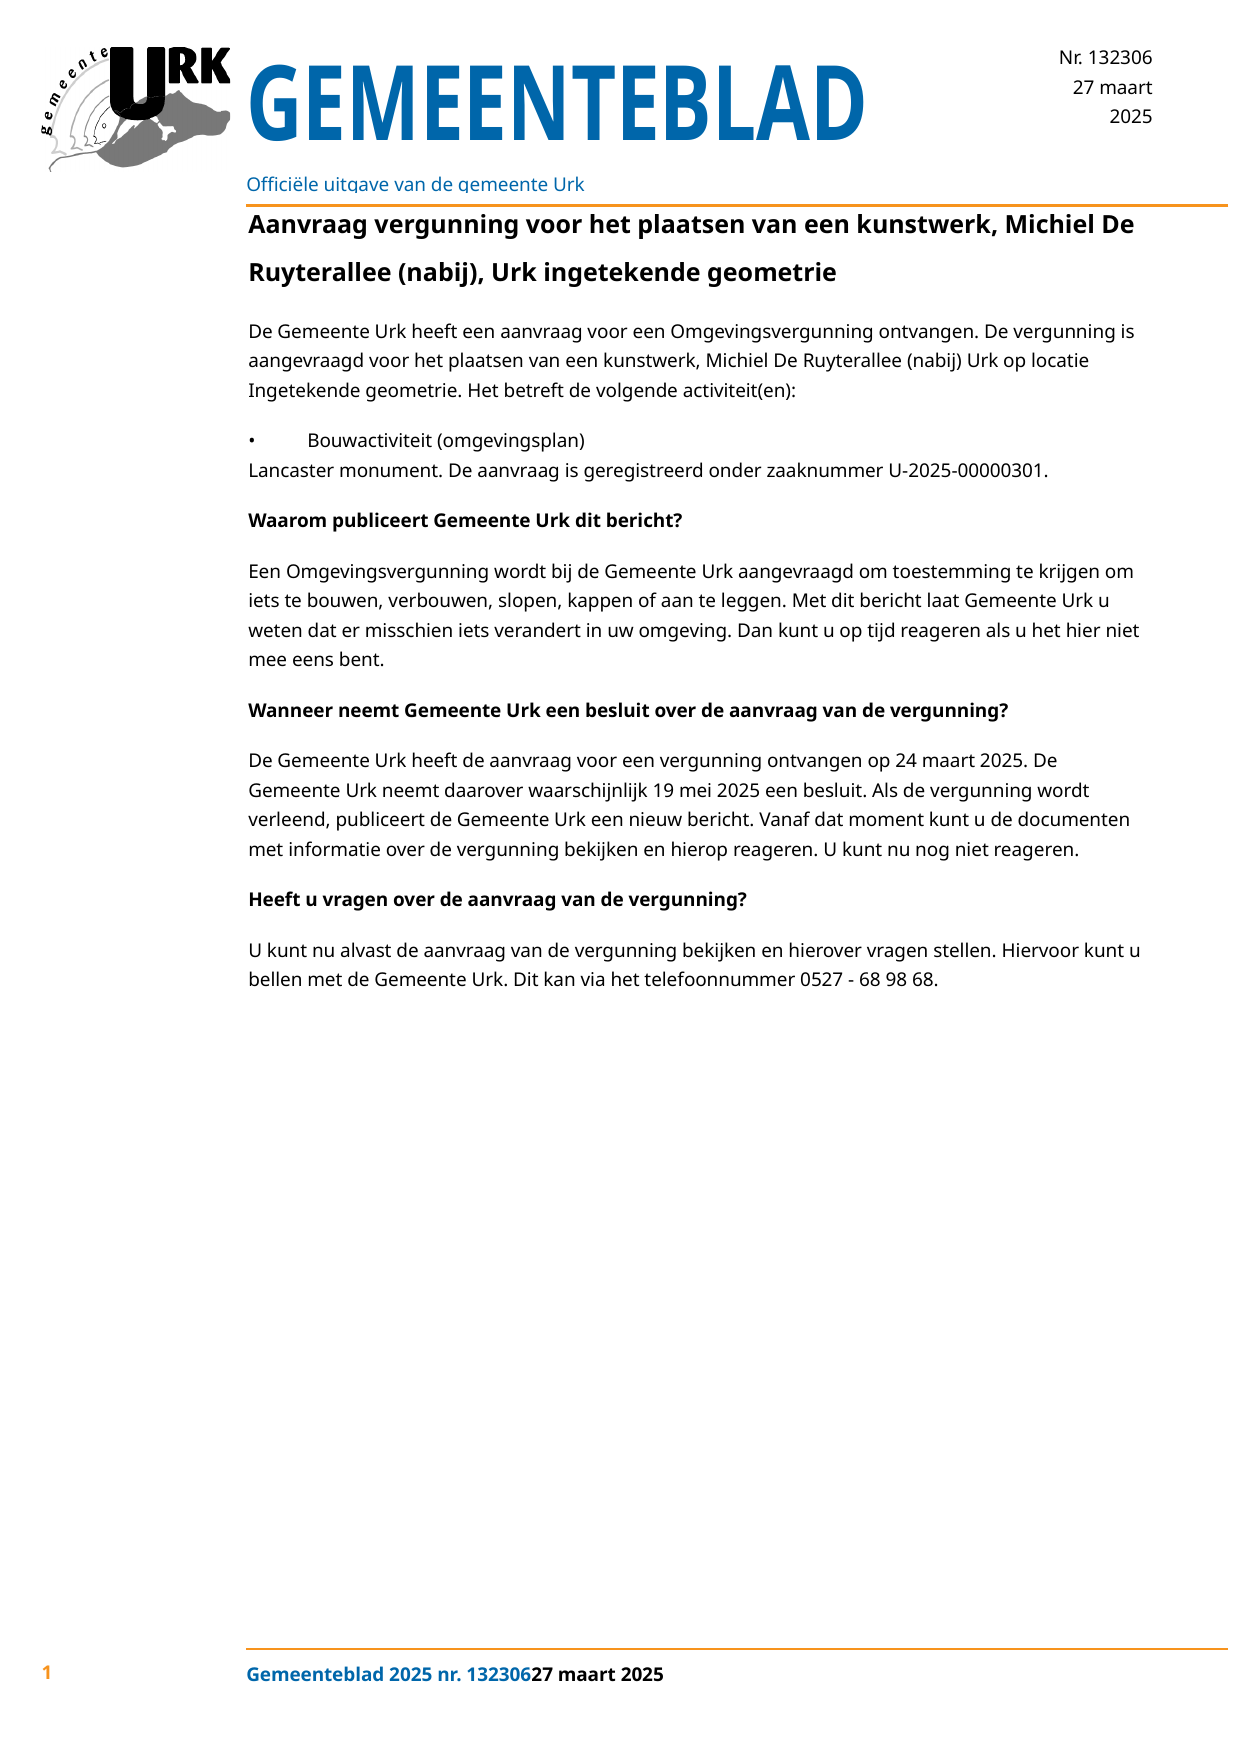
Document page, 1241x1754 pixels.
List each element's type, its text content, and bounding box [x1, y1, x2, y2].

text Waarom publiceert Gemeente Urk dit bericht? [248, 507, 1152, 533]
text Aanvraag vergunning voor het plaatsen van een kunstwerk, Michiel De Ruyterallee (nabij), Urk ingetekende geometrie [248, 207, 1152, 288]
picture [41, 47, 231, 172]
text Een Omgevingsvergunning wordt bij de Gemeente Urk aangevraagd om toestemming te krijgen om iets te bouwen, verbouwen, slopen, kappen of aan te leggen. Met dit bericht laat Gemeente Urk u weten dat er misschien iets verandert in uw omgeving. Dan kunt u op tijd reageren als u het hier niet mee eens bent. [248, 558, 1152, 672]
text Heeft u vragen over de aanvraag van de vergunning? [248, 887, 1152, 912]
text De Gemeente Urk heeft de aanvraag voor een vergunning ontvangen op 24 maart 2025. De Gemeente Urk neemt daarover waarschijnlijk 19 mei 2025 een besluit. Als de vergunning wordt verleend, publiceert de Gemeente Urk een nieuw bericht. Vanaf dat moment kunt u de documenten met informatie over de vergunning bekijken en hierop reageren. U kunt nu nog niet reageren. [248, 747, 1152, 862]
text Lancaster monument. De aanvraag is geregistreerd onder zaaknummer U-2025-00000301. [248, 457, 1152, 483]
text De Gemeente Urk heeft een aanvraag voor een Omgevingsvergunning ontvangen. De vergunning is aangevraagd voor het plaatsen van een kunstwerk, Michiel De Ruyterallee (nabij) Urk op locatie Ingetekende geometrie. Het betreft de volgende activiteit(en): [248, 318, 1152, 403]
text Wanneer neemt Gemeente Urk een besluit over de aanvraag van de vergunning? [248, 697, 1152, 723]
text U kunt nu alvast de aanvraag van de vergunning bekijken en hierover vragen stellen. Hiervoor kunt u bellen met de Gemeente Urk. Dit kan via het telefoonnummer 0527 - 68 98 68. [248, 937, 1152, 992]
list Bouwactiviteit (omgevingsplan) [248, 427, 1152, 453]
